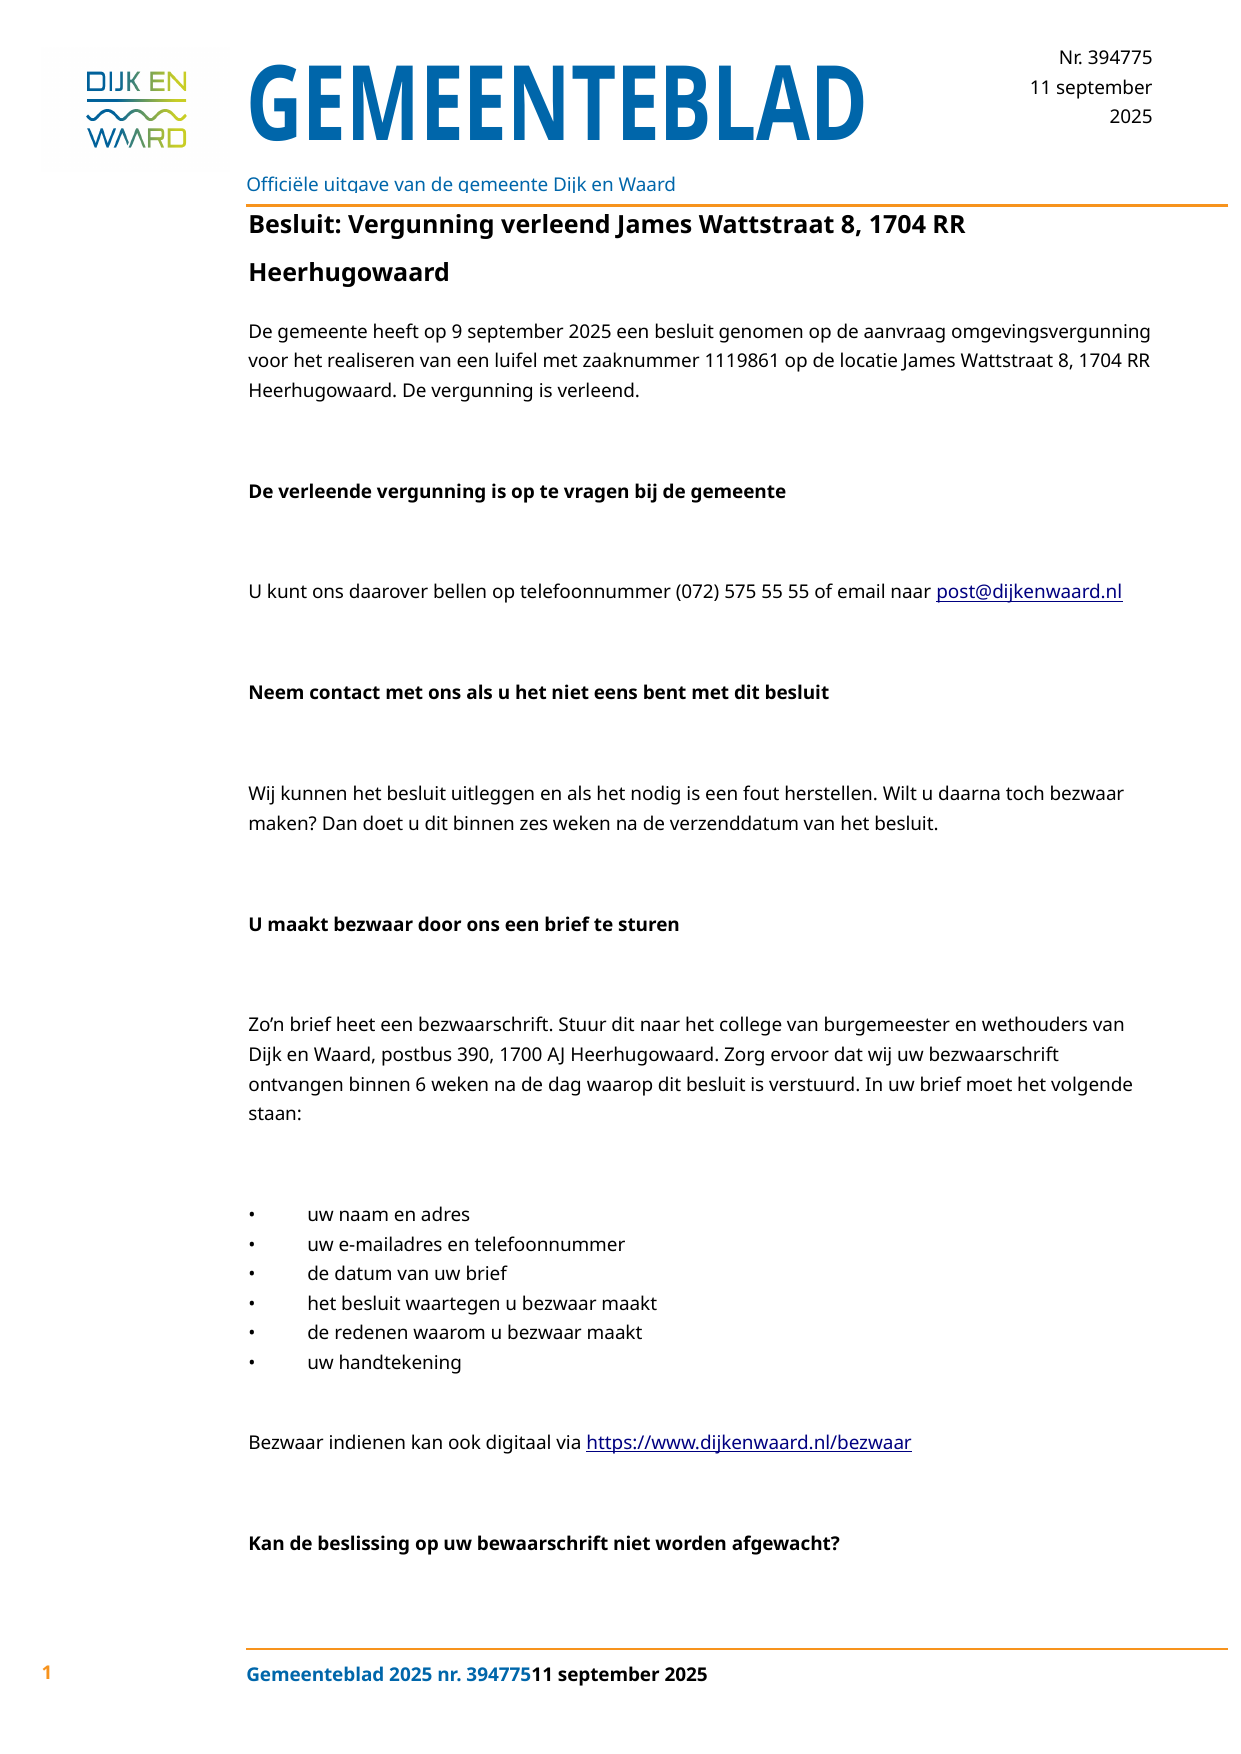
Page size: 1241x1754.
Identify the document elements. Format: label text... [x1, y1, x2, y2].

list het besluit waartegen u bezwaar maakt [248, 1290, 1152, 1316]
text Wij kunnen het besluit uitleggen en als het nodig is een fout herstellen. Wilt u daarna toch bezwaar maken? Dan doet u dit binnen zes weken na de verzenddatum van het besluit. [248, 780, 1152, 836]
list de datum van uw brief [248, 1260, 1152, 1286]
list uw e-mailadres en telefoonnummer [248, 1231, 1152, 1257]
list uw handtekening [248, 1349, 1152, 1375]
text U kunt ons daarover bellen op telefoonnummer (072) 575 55 55 of email naar post@dijkenwaard.nl [248, 579, 1152, 604]
text Zo’n brief heet een bezwaarschrift. Stuur dit naar het college van burgemeester en wethouders van Dijk en Waard, postbus 390, 1700 AJ Heerhugowaard. Zorg ervoor dat wij uw bezwaarschrift ontvangen binnen 6 weken na de dag waarop dit besluit is verstuurd. In uw brief moet het volgende staan: [248, 1012, 1152, 1126]
text Besluit: Vergunning verleend James Wattstraat 8, 1704 RR Heerhugowaard [248, 207, 1152, 288]
text De gemeente heeft op 9 september 2025 een besluit genomen op de aanvraag omgevingsvergunning voor het realiseren van een luifel met zaaknummer 1119861 op de locatie James Wattstraat 8, 1704 RR Heerhugowaard. De vergunning is verleend. [248, 318, 1152, 403]
text De verleende vergunning is op te vragen bij de gemeente [248, 478, 1152, 504]
text U maakt bezwaar door ons een brief te sturen [248, 911, 1152, 937]
text Kan de beslissing op uw bewaarschrift niet worden afgewacht? [248, 1530, 1152, 1556]
text Neem contact met ons als u het niet eens bent met dit besluit [248, 679, 1152, 705]
text Bezwaar indienen kan ook digitaal via https://www.dijkenwaard.nl/bezwaar [248, 1429, 1152, 1455]
list uw naam en adres [248, 1201, 1152, 1227]
picture [41, 47, 231, 172]
list de redenen waarom u bezwaar maakt [248, 1319, 1152, 1345]
